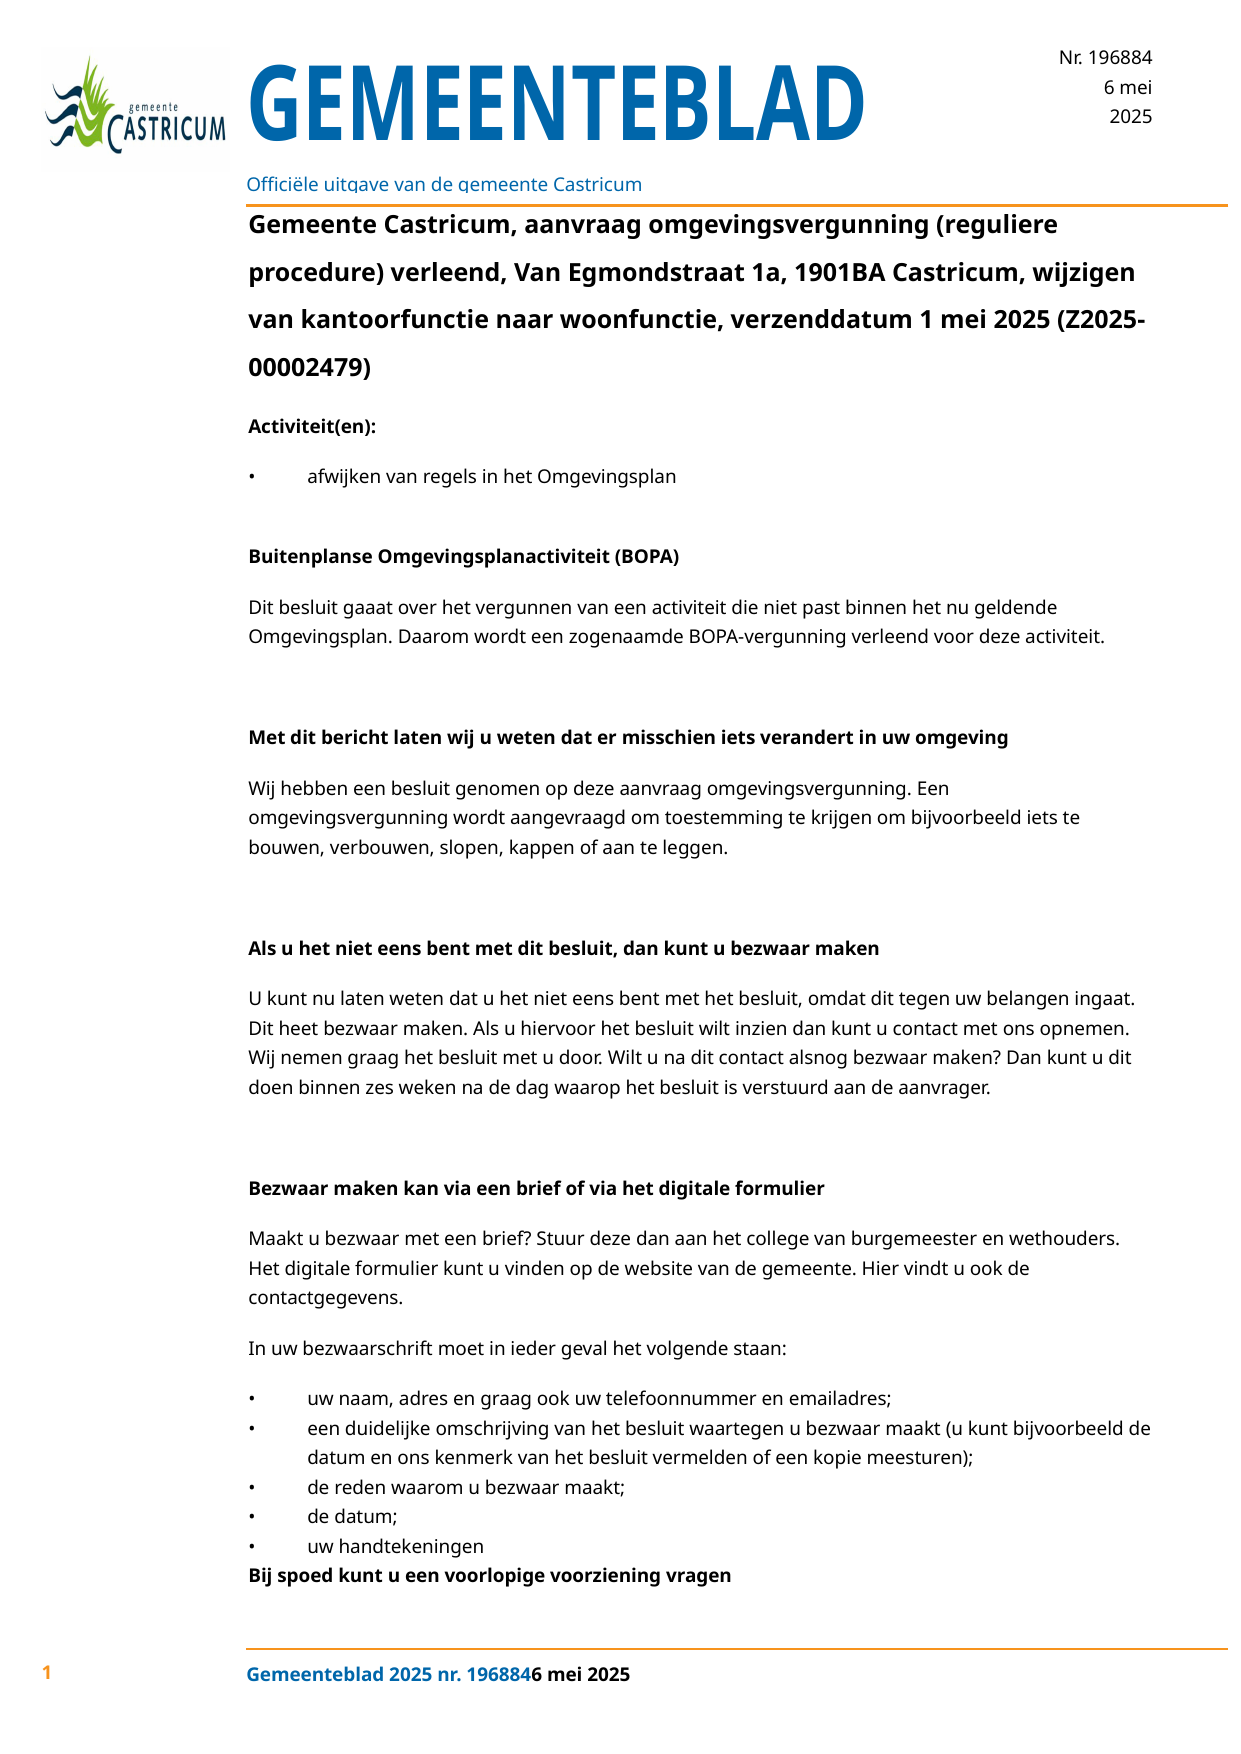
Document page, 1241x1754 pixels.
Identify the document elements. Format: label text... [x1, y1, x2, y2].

text Maakt u bezwaar met een brief? Stuur deze dan aan het college van burgemeester en wethouders. Het digitale formulier kunt u vinden op de website van de gemeente. Hier vindt u ook de contactgegevens. [248, 1225, 1152, 1310]
text Bezwaar maken kan via een brief of via het digitale formulier [248, 1175, 1152, 1201]
text Activiteit(en): [248, 413, 1152, 439]
list een duidelijke omschrijving van het besluit waartegen u bezwaar maakt (u kunt bijvoorbeeld de datum en ons kenmerk van het besluit vermelden of een kopie meesturen); [248, 1415, 1152, 1470]
text Bij spoed kunt u een voorlopige voorziening vragen [248, 1563, 1152, 1588]
text Als u het niet eens bent met dit besluit, dan kunt u bezwaar maken [248, 935, 1152, 961]
text Gemeente Castricum, aanvraag omgevingsvergunning (reguliere procedure) verleend, Van Egmondstraat 1a, 1901BA Castricum, wijzigen van kantoorfunctie naar woonfunctie, verzenddatum 1 mei 2025 (Z2025-00002479) [248, 207, 1152, 384]
list de reden waarom u bezwaar maakt; [248, 1474, 1152, 1500]
text Met dit bericht laten wij u weten dat er misschien iets verandert in uw omgeving [248, 724, 1152, 750]
text Wij hebben een besluit genomen op deze aanvraag omgevingsvergunning. Een omgevingsvergunning wordt aangevraagd om toestemming te krijgen om bijvoorbeeld iets te bouwen, verbouwen, slopen, kappen of aan te leggen. [248, 775, 1152, 860]
text In uw bezwaarschrift moet in ieder geval het volgende staan: [248, 1335, 1152, 1361]
text U kunt nu laten weten dat u het niet eens bent met het besluit, omdat dit tegen uw belangen ingaat. Dit heet bezwaar maken. Als u hiervoor het besluit wilt inzien dan kunt u contact met ons opnemen. Wij nemen graag het besluit met u door. Wilt u na dit contact alsnog bezwaar maken? Dan kunt u dit doen binnen zes weken na de dag waarop het besluit is verstuurd aan de aanvrager. [248, 985, 1152, 1100]
list de datum; [248, 1503, 1152, 1529]
text Dit besluit gaaat over het vergunnen van een activiteit die niet past binnen het nu geldende Omgevingsplan. Daarom wordt een zogenaamde BOPA-vergunning verleend voor deze activiteit. [248, 594, 1152, 649]
list afwijken van regels in het Omgevingsplan [248, 463, 1152, 489]
text Buitenplanse Omgevingsplanactiviteit (BOPA) [248, 543, 1152, 569]
list uw naam, adres en graag ook uw telefoonnummer en emailadres; [248, 1385, 1152, 1411]
picture [41, 47, 231, 172]
list uw handtekeningen [248, 1533, 1152, 1559]
